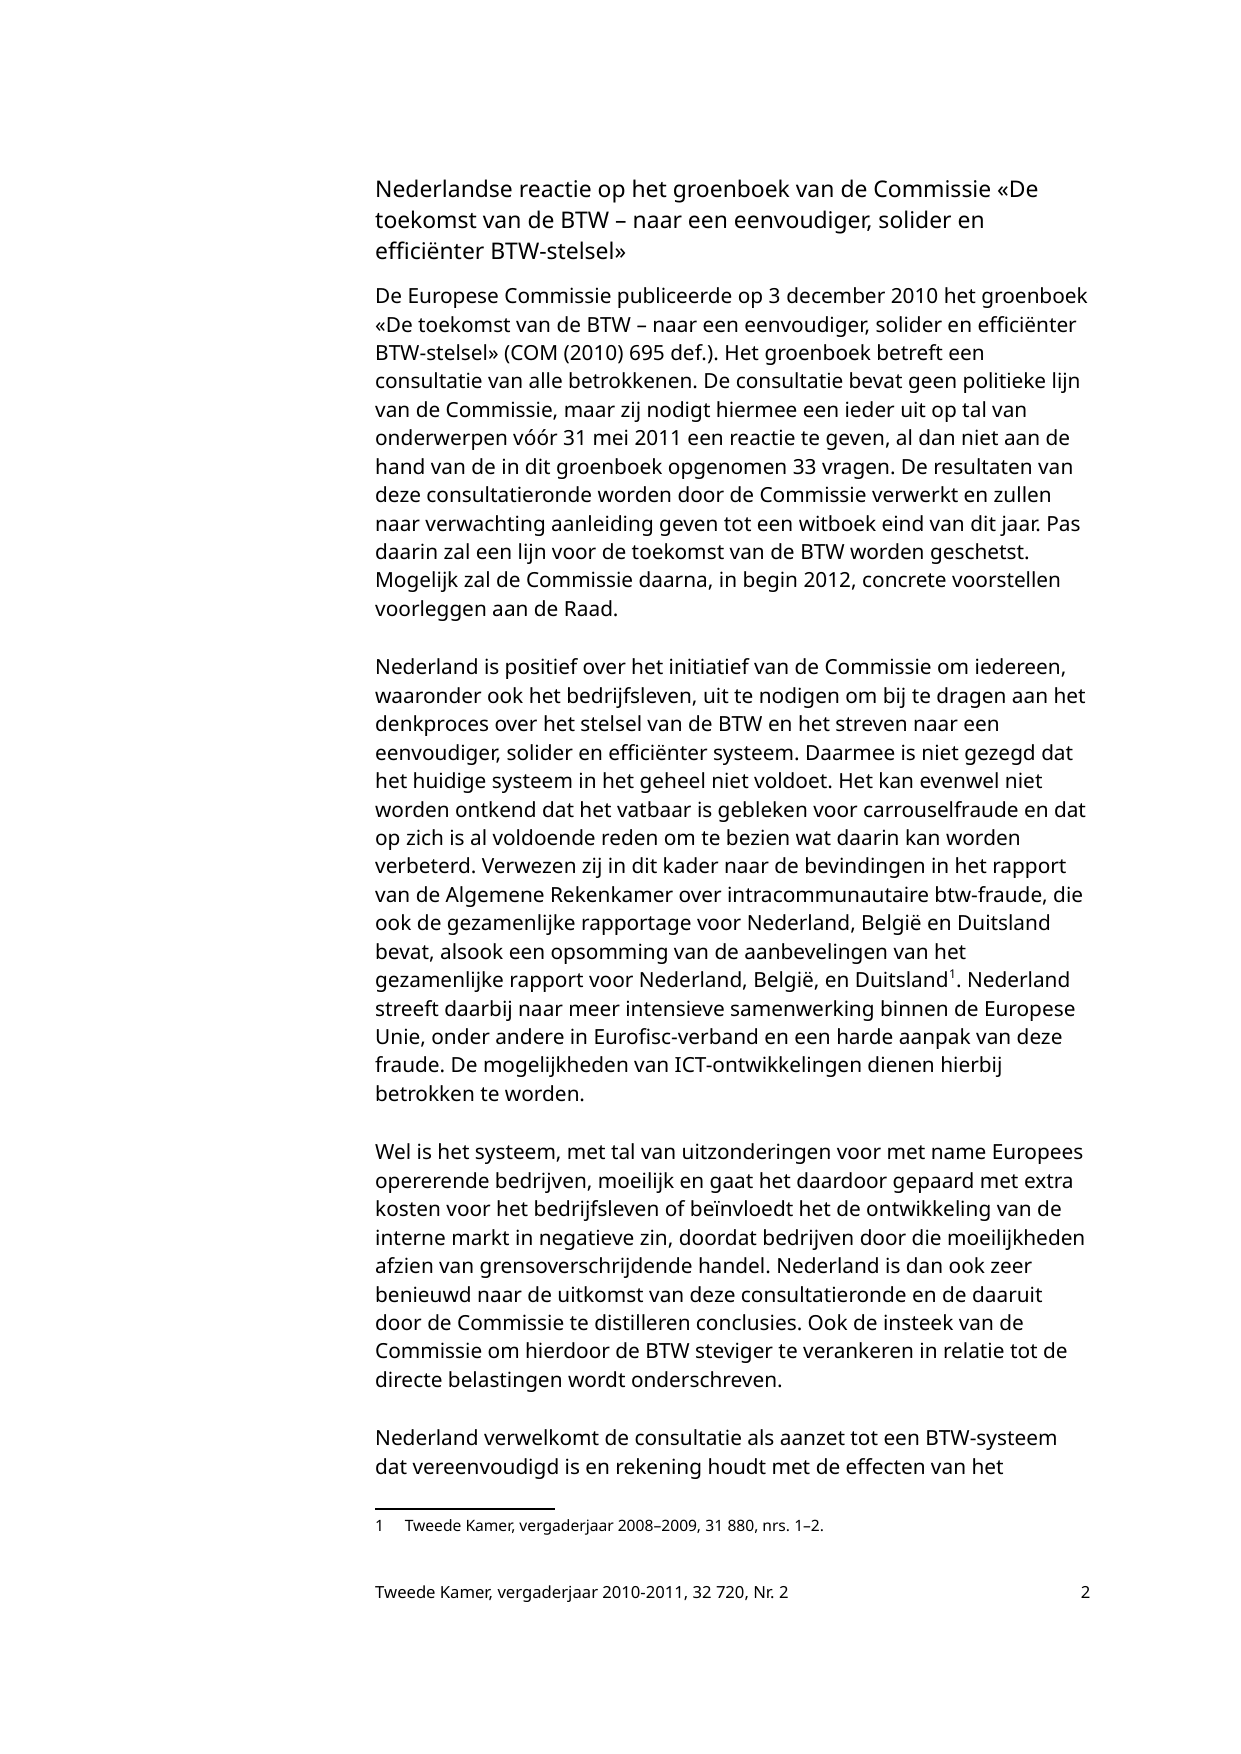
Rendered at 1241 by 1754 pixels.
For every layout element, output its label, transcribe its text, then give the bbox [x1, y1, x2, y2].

text Nederland is positief over het initiatief van de Commissie om iedereen, waaronder ook het bedrijfsleven, uit te nodigen om bij te dragen aan het denkproces over het stelsel van de BTW en het streven naar een eenvoudiger, solider en efficiënter systeem. Daarmee is niet gezegd dat het huidige systeem in het geheel niet voldoet. Het kan evenwel niet worden ontkend dat het vatbaar is gebleken voor carrouselfraude en dat op zich is al voldoende reden om te bezien wat daarin kan worden verbeterd. Verwezen zij in dit kader naar de bevindingen in het rapport van de Algemene Rekenkamer over intracommunautaire btw-fraude, die ook de gezamenlijke rapportage voor Nederland, België en Duitsland bevat, alsook een opsomming van de aanbevelingen van het gezamenlijke rapport voor Nederland, België, en Duitsland. Nederland streeft daarbij naar meer intensieve samenwerking binnen de Europese Unie, onder andere in Eurofisc-verband en een harde aanpak van deze fraude. De mogelijkheden van ICT-ontwikkelingen dienen hierbij betrokken te worden. [375, 652, 1090, 1107]
text Nederland verwelkomt de consultatie als aanzet tot een BTW-systeem dat vereenvoudigd is en rekening houdt met de effecten van het [375, 1423, 1090, 1480]
subtitle Nederlandse reactie op het groenboek van de Commissie «De toekomst van de BTW – naar een eenvoudiger, solider en efficiënter BTW-stelsel» [375, 172, 1090, 266]
text Wel is het systeem, met tal van uitzonderingen voor met name Europees opererende bedrijven, moeilijk en gaat het daardoor gepaard met extra kosten voor het bedrijfsleven of beïnvloedt het de ontwikkeling van de interne markt in negatieve zin, doordat bedrijven door die moeilijkheden afzien van grensoverschrijdende handel. Nederland is dan ook zeer benieuwd naar de uitkomst van deze consultatieronde en de daaruit door de Commissie te distilleren conclusies. Ook de insteek van de Commissie om hierdoor de BTW steviger te verankeren in relatie tot de directe belastingen wordt onderschreven. [375, 1137, 1090, 1393]
text De Europese Commissie publiceerde op 3 december 2010 het groenboek «De toekomst van de BTW – naar een eenvoudiger, solider en efficiënter BTW-stelsel» (COM (2010) 695 def.). Het groenboek betreft een consultatie van alle betrokkenen. De consultatie bevat geen politieke lijn van de Commissie, maar zij nodigt hiermee een ieder uit op tal van onderwerpen vóór 31 mei 2011 een reactie te geven, al dan niet aan de hand van de in dit groenboek opgenomen 33 vragen. De resultaten van deze consultatieronde worden door de Commissie verwerkt en zullen naar verwachting aanleiding geven tot een witboek eind van dit jaar. Pas daarin zal een lijn voor de toekomst van de BTW worden geschetst. Mogelijk zal de Commissie daarna, in begin 2012, concrete voorstellen voorleggen aan de Raad. [375, 281, 1090, 622]
text Tweede Kamer, vergaderjaar 2008–2009, 31 880, nrs. 1–2. [375, 1508, 1090, 1536]
